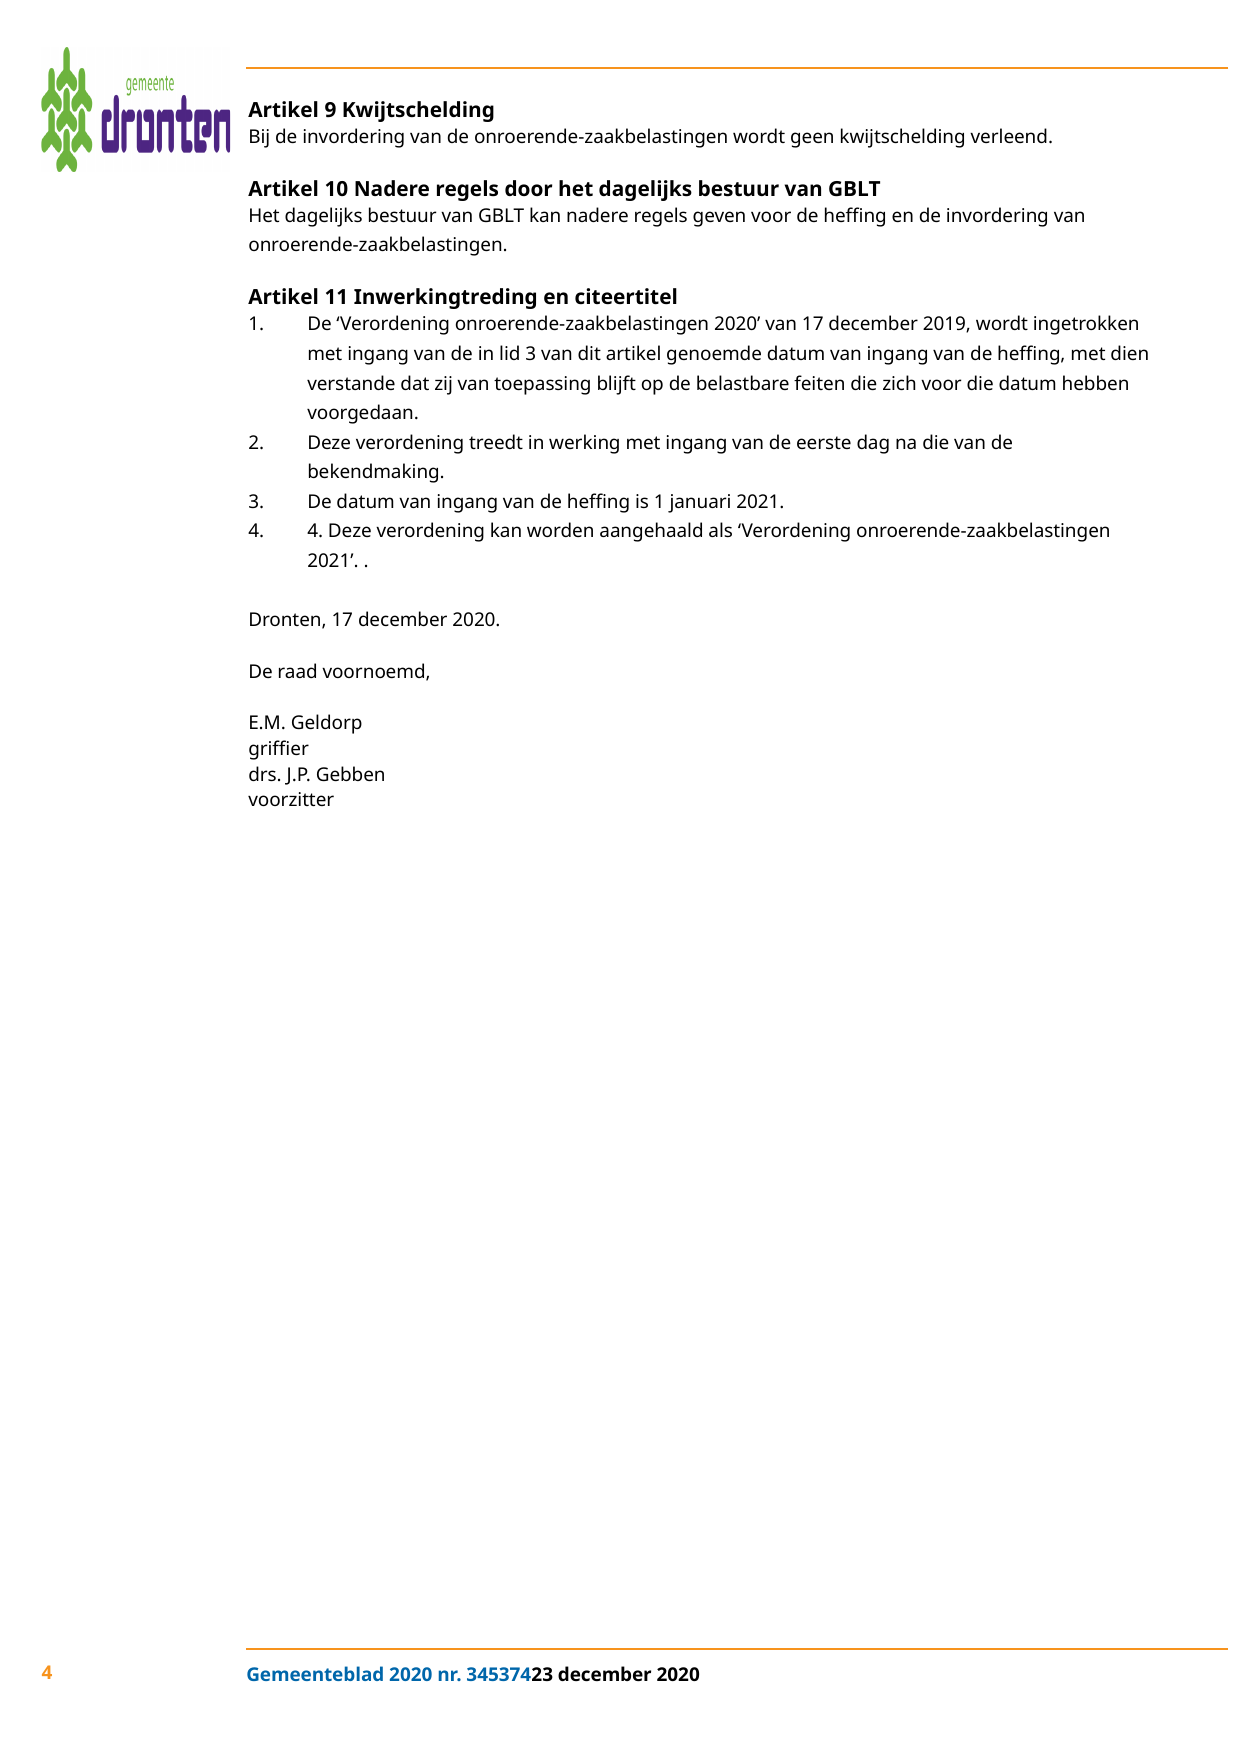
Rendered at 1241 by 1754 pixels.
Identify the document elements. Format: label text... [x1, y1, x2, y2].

list De datum van ingang van de heffing is 1 januari 2021. [248, 488, 1152, 514]
list Deze verordening treedt in werking met ingang van de eerste dag na die van de bekendmaking. [248, 429, 1152, 484]
text Artikel 11 Inwerkingtreding en citeertitel [248, 282, 1152, 311]
text drs. J.P. Gebben [248, 761, 1152, 786]
text Dronten, 17 december 2020. [248, 606, 1152, 632]
text griffier [248, 735, 1152, 761]
text De raad voornoemd, [248, 658, 1152, 683]
list 4. Deze verordening kan worden aangehaald als ‘Verordening onroerende-zaakbelastingen 2021’. . [248, 518, 1152, 573]
text E.M. Geldorp [248, 709, 1152, 735]
list De ‘Verordening onroerende-zaakbelastingen 2020’ van 17 december 2019, wordt ingetrokken met ingang van de in lid 3 van dit artikel genoemde datum van ingang van de heffing, met dien verstande dat zij van toepassing blijft op de belastbare feiten die zich voor die datum hebben voorgedaan. [248, 311, 1152, 425]
text Bij de invordering van de onroerende-zaakbelastingen wordt geen kwijtschelding verleend. [248, 123, 1152, 149]
picture [41, 47, 231, 172]
text Het dagelijks bestuur van GBLT kan nadere regels geven voor de heffing en de invordering van onroerende-zaakbelastingen. [248, 202, 1152, 257]
text Artikel 10 Nadere regels door het dagelijks bestuur van GBLT [248, 174, 1152, 202]
text voorzitter [248, 786, 1152, 812]
text Artikel 9 Kwijtschelding [248, 95, 1152, 123]
